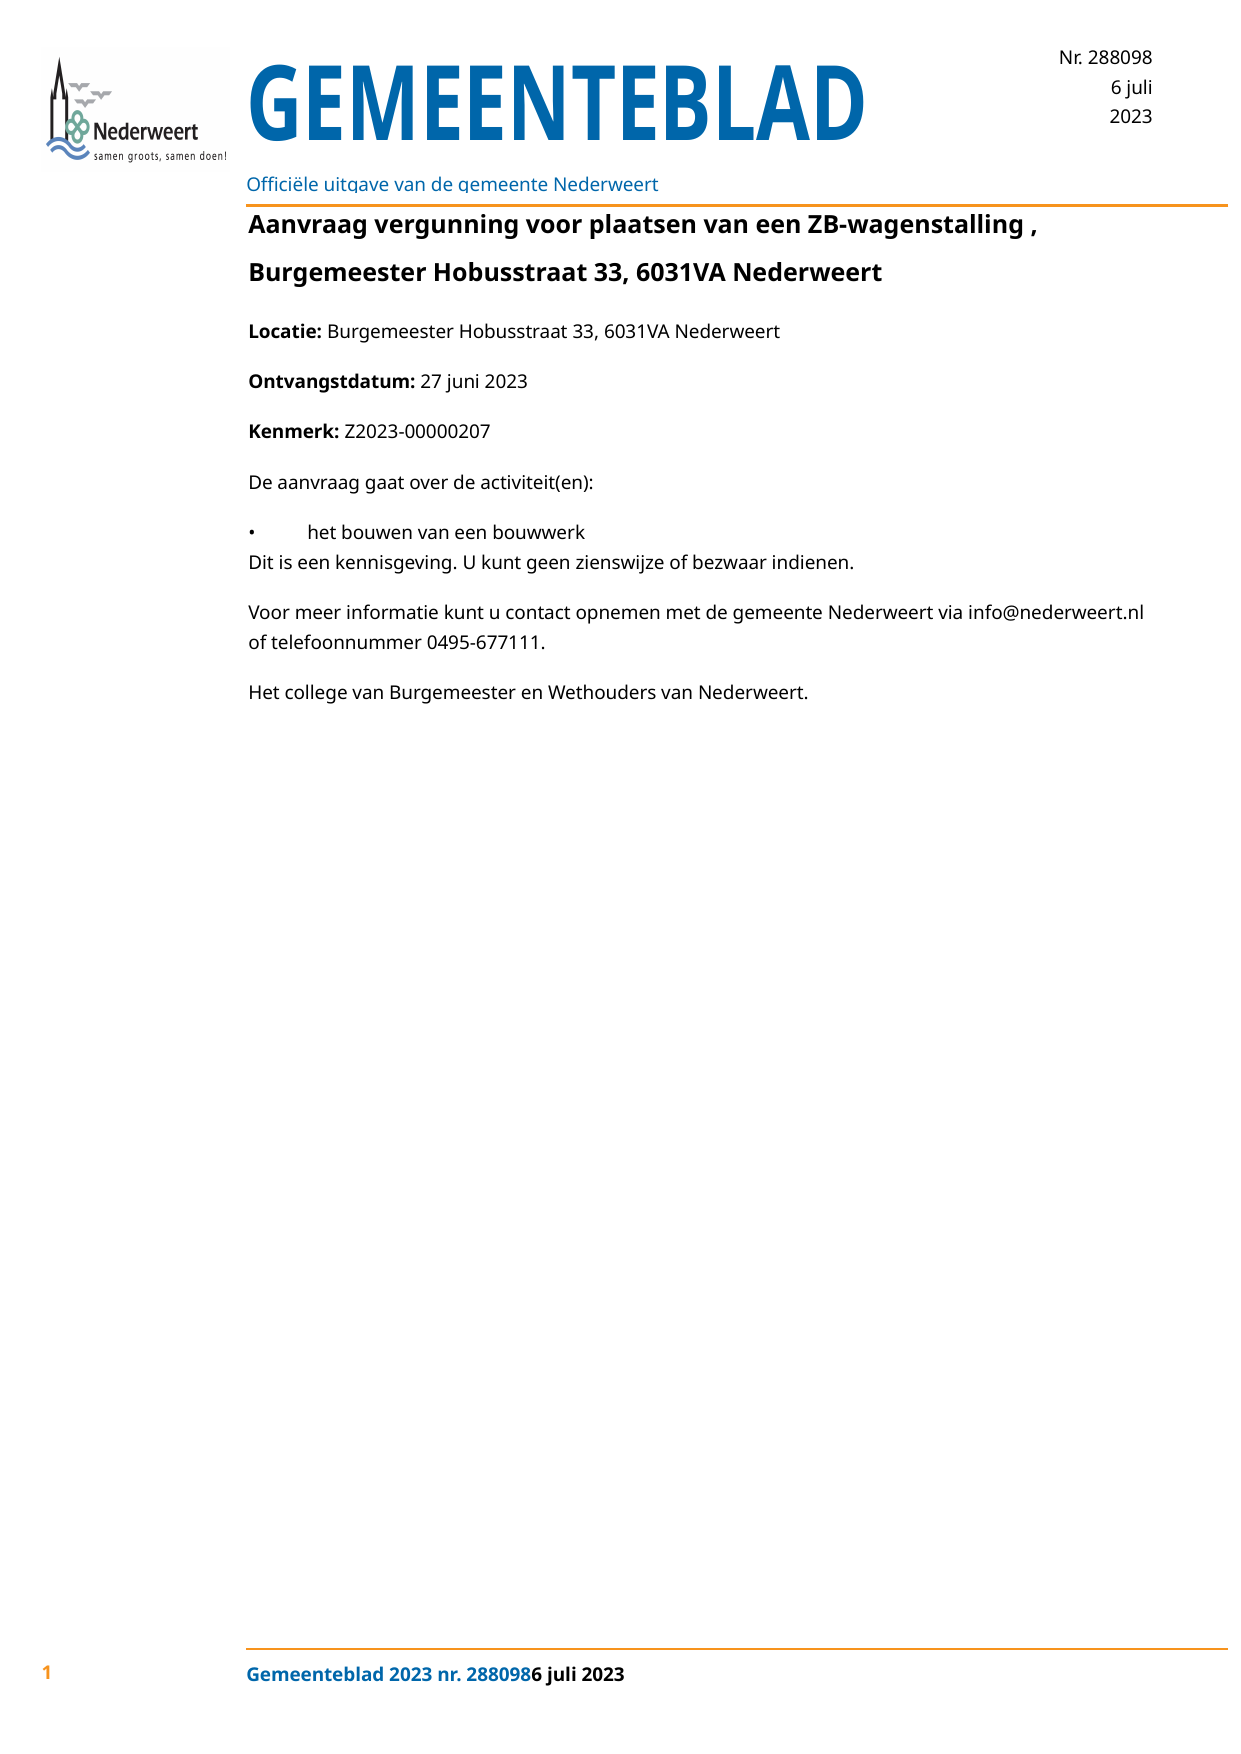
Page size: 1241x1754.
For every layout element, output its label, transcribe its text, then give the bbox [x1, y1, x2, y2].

text Ontvangstdatum: 27 juni 2023 [248, 368, 1152, 394]
text Kenmerk: Z2023-00000207 [248, 419, 1152, 444]
picture [41, 47, 231, 172]
text Locatie: Burgemeester Hobusstraat 33, 6031VA Nederweert [248, 318, 1152, 344]
text Dit is een kennisgeving. U kunt geen zienswijze of bezwaar indienen. [248, 549, 1152, 575]
list het bouwen van een bouwwerk [248, 519, 1152, 545]
text Aanvraag vergunning voor plaatsen van een ZB-wagenstalling , Burgemeester Hobusstraat 33, 6031VA Nederweert [248, 207, 1152, 288]
text Voor meer informatie kunt u contact opnemen met de gemeente Nederweert via info@nederweert.nl of telefoonnummer 0495-677111. [248, 599, 1152, 655]
text De aanvraag gaat over de activiteit(en): [248, 469, 1152, 495]
text Het college van Burgemeester en Wethouders van Nederweert. [248, 679, 1152, 705]
